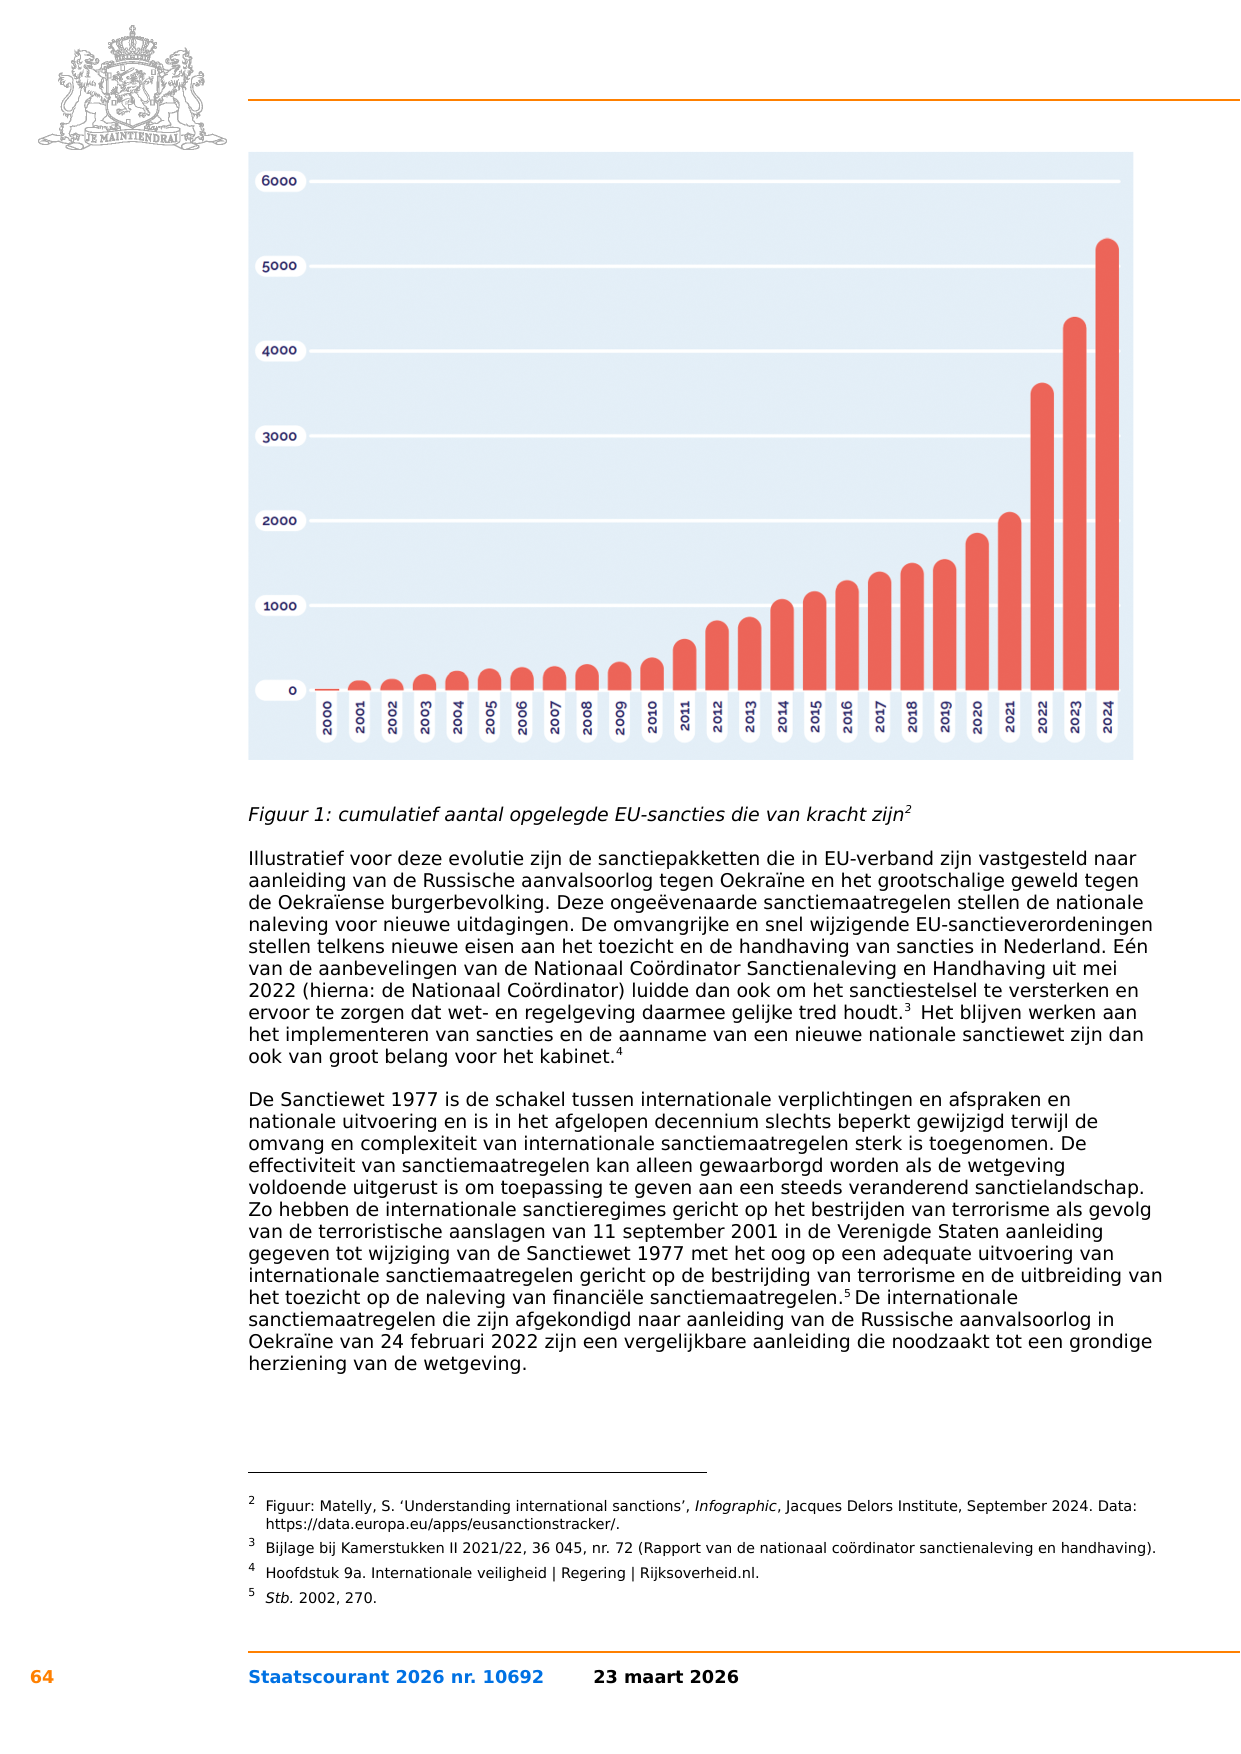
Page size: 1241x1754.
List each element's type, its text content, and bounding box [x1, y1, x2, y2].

picture [248, 151, 1134, 760]
text Hoofdstuk 9a. Internationale veiligheid | Regering | Rijksoverheid.nl. [248, 1561, 1163, 1583]
text Illustratief voor deze evolutie zijn de sanctiepakketten die in EU-verband zijn vastgesteld naar aanleiding van de Russische aanvalsoorlog tegen Oekraïne en het grootschalige geweld tegen de Oekraïense burgerbevolking. Deze ongeëvenaarde sanctiemaatregelen stellen de nationale naleving voor nieuwe uitdagingen. De omvangrijke en snel wijzigende EU-sanctieverordeningen stellen telkens nieuwe eisen aan het toezicht en de handhaving van sancties in Nederland. Eén van de aanbevelingen van de Nationaal Coördinator Sanctienaleving en Handhaving uit mei 2022 (hierna: de Nationaal Coördinator) luidde dan ook om het sanctiestelsel te versterken en ervoor te zorgen dat wet- en regelgeving daarmee gelijke tred houdt. Het blijven werken aan het implementeren van sancties en de aanname van een nieuwe nationale sanctiewet zijn dan ook van groot belang voor het kabinet. [248, 848, 1163, 1067]
text Bijlage bij Kamerstukken II 2021/22, 36 045, nr. 72 (Rapport van de nationaal coördinator sanctienaleving en handhaving). [248, 1536, 1163, 1558]
picture [38, 25, 227, 150]
text Figuur: Matelly, S. ‘Understanding international sanctions’, Infographic, Jacques Delors Institute, September 2024. Data: https://data.europa.eu/apps/eusanctionstracker/. [248, 1494, 1163, 1533]
text Figuur 1: cumulatief aantal opgelegde EU-sancties die van kracht zijn [248, 804, 1163, 826]
text De Sanctiewet 1977 is de schakel tussen internationale verplichtingen en afspraken en nationale uitvoering en is in het afgelopen decennium slechts beperkt gewijzigd terwijl de omvang en complexiteit van internationale sanctiemaatregelen sterk is toegenomen. De effectiviteit van sanctiemaatregelen kan alleen gewaarborgd worden als de wetgeving voldoende uitgerust is om toepassing te geven aan een steeds veranderend sanctielandschap. Zo hebben de internationale sanctieregimes gericht op het bestrijden van terrorisme als gevolg van de terroristische aanslagen van 11 september 2001 in de Verenigde Staten aanleiding gegeven tot wijziging van de Sanctiewet 1977 met het oog op een adequate uitvoering van internationale sanctiemaatregelen gericht op de bestrijding van terrorisme en de uitbreiding van het toezicht op de naleving van financiële sanctiemaatregelen.De internationale sanctiemaatregelen die zijn afgekondigd naar aanleiding van de Russische aanvalsoorlog in Oekraïne van 24 februari 2022 zijn een vergelijkbare aanleiding die noodzaakt tot een grondige herziening van de wetgeving. [248, 1089, 1163, 1375]
text Stb. 2002, 270. [248, 1586, 1163, 1608]
